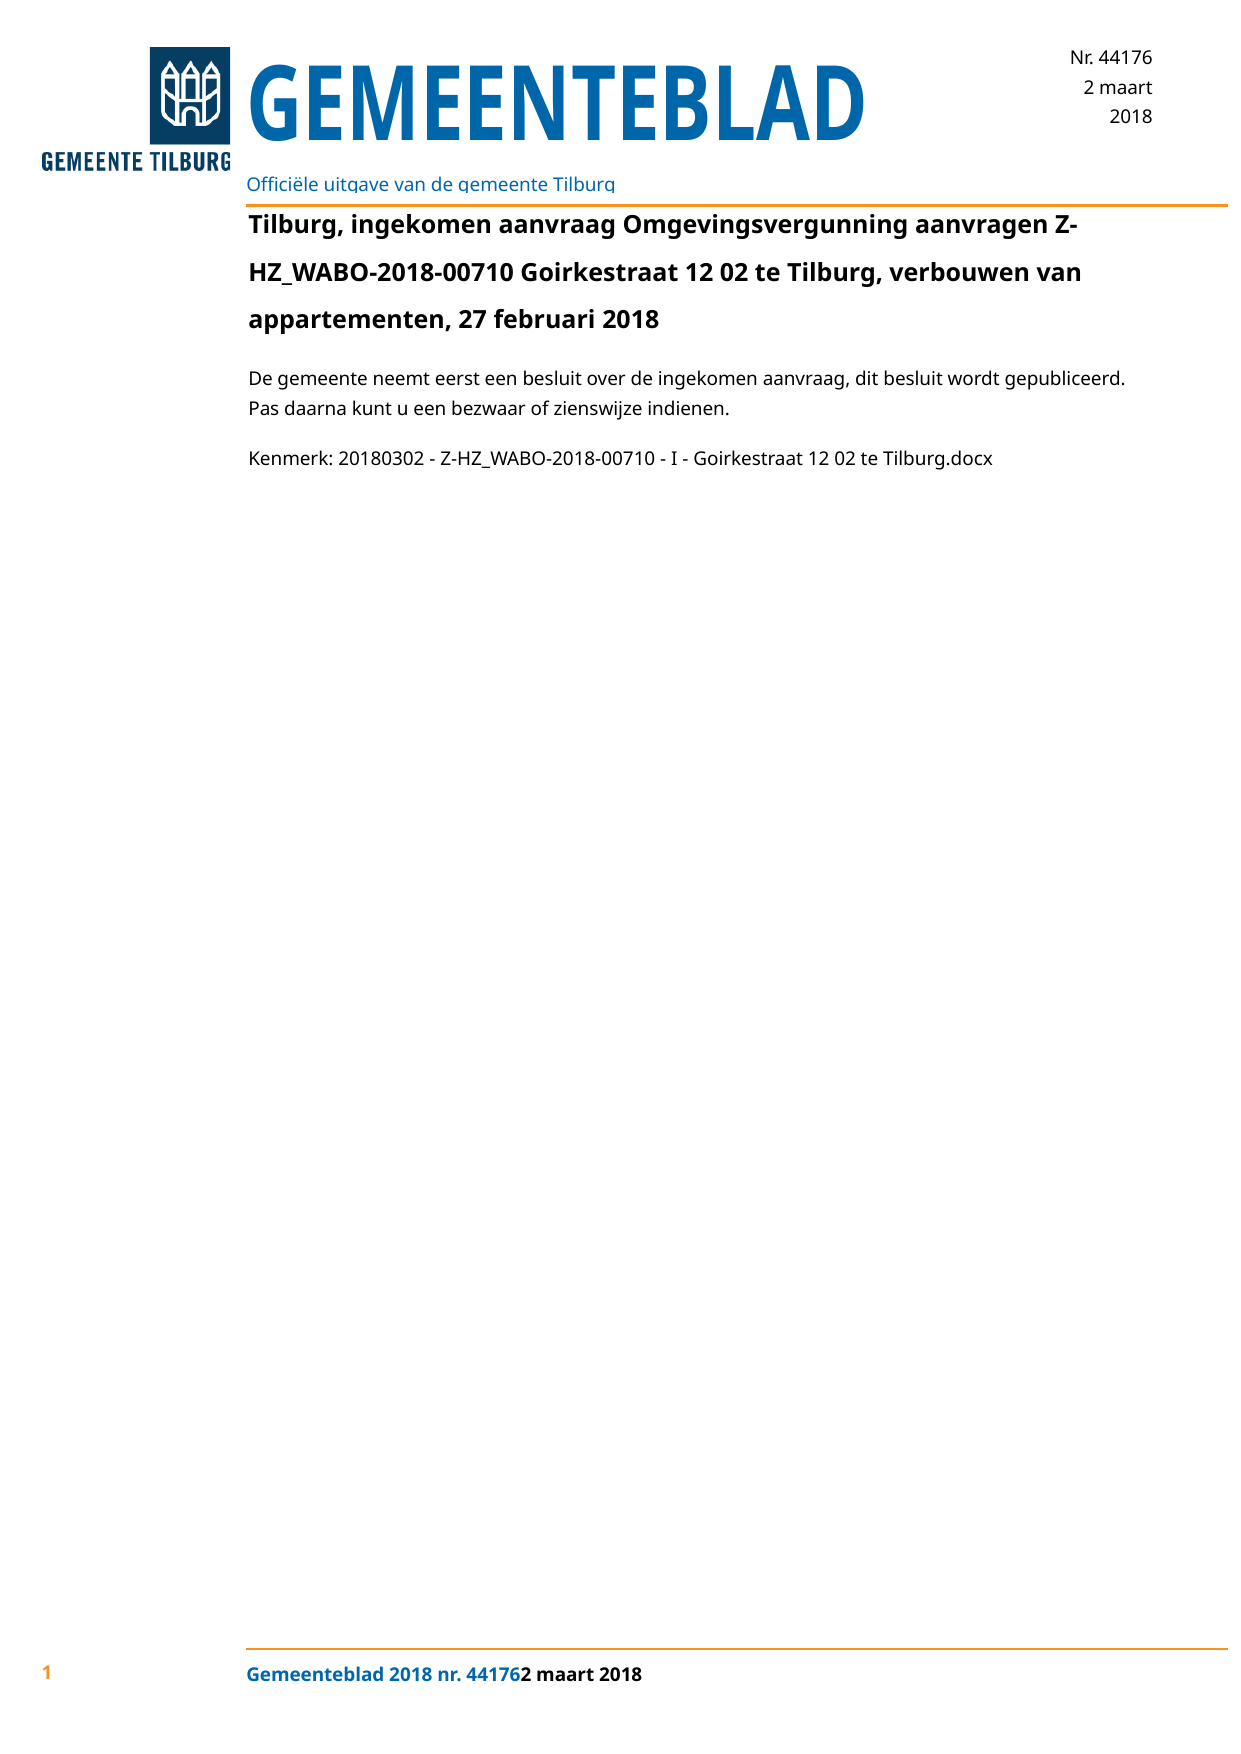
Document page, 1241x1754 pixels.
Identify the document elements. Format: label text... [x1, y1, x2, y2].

text De gemeente neemt eerst een besluit over de ingekomen aanvraag, dit besluit wordt gepubliceerd. Pas daarna kunt u een bezwaar of zienswijze indienen. [248, 366, 1152, 421]
text Tilburg, ingekomen aanvraag Omgevingsvergunning aanvragen Z-HZ_WABO-2018-00710 Goirkestraat 12 02 te Tilburg, verbouwen van appartementen, 27 februari 2018 [248, 207, 1152, 336]
picture [41, 47, 231, 172]
text Kenmerk: 20180302 - Z-HZ_WABO-2018-00710 - I - Goirkestraat 12 02 te Tilburg.docx [248, 446, 1152, 471]
